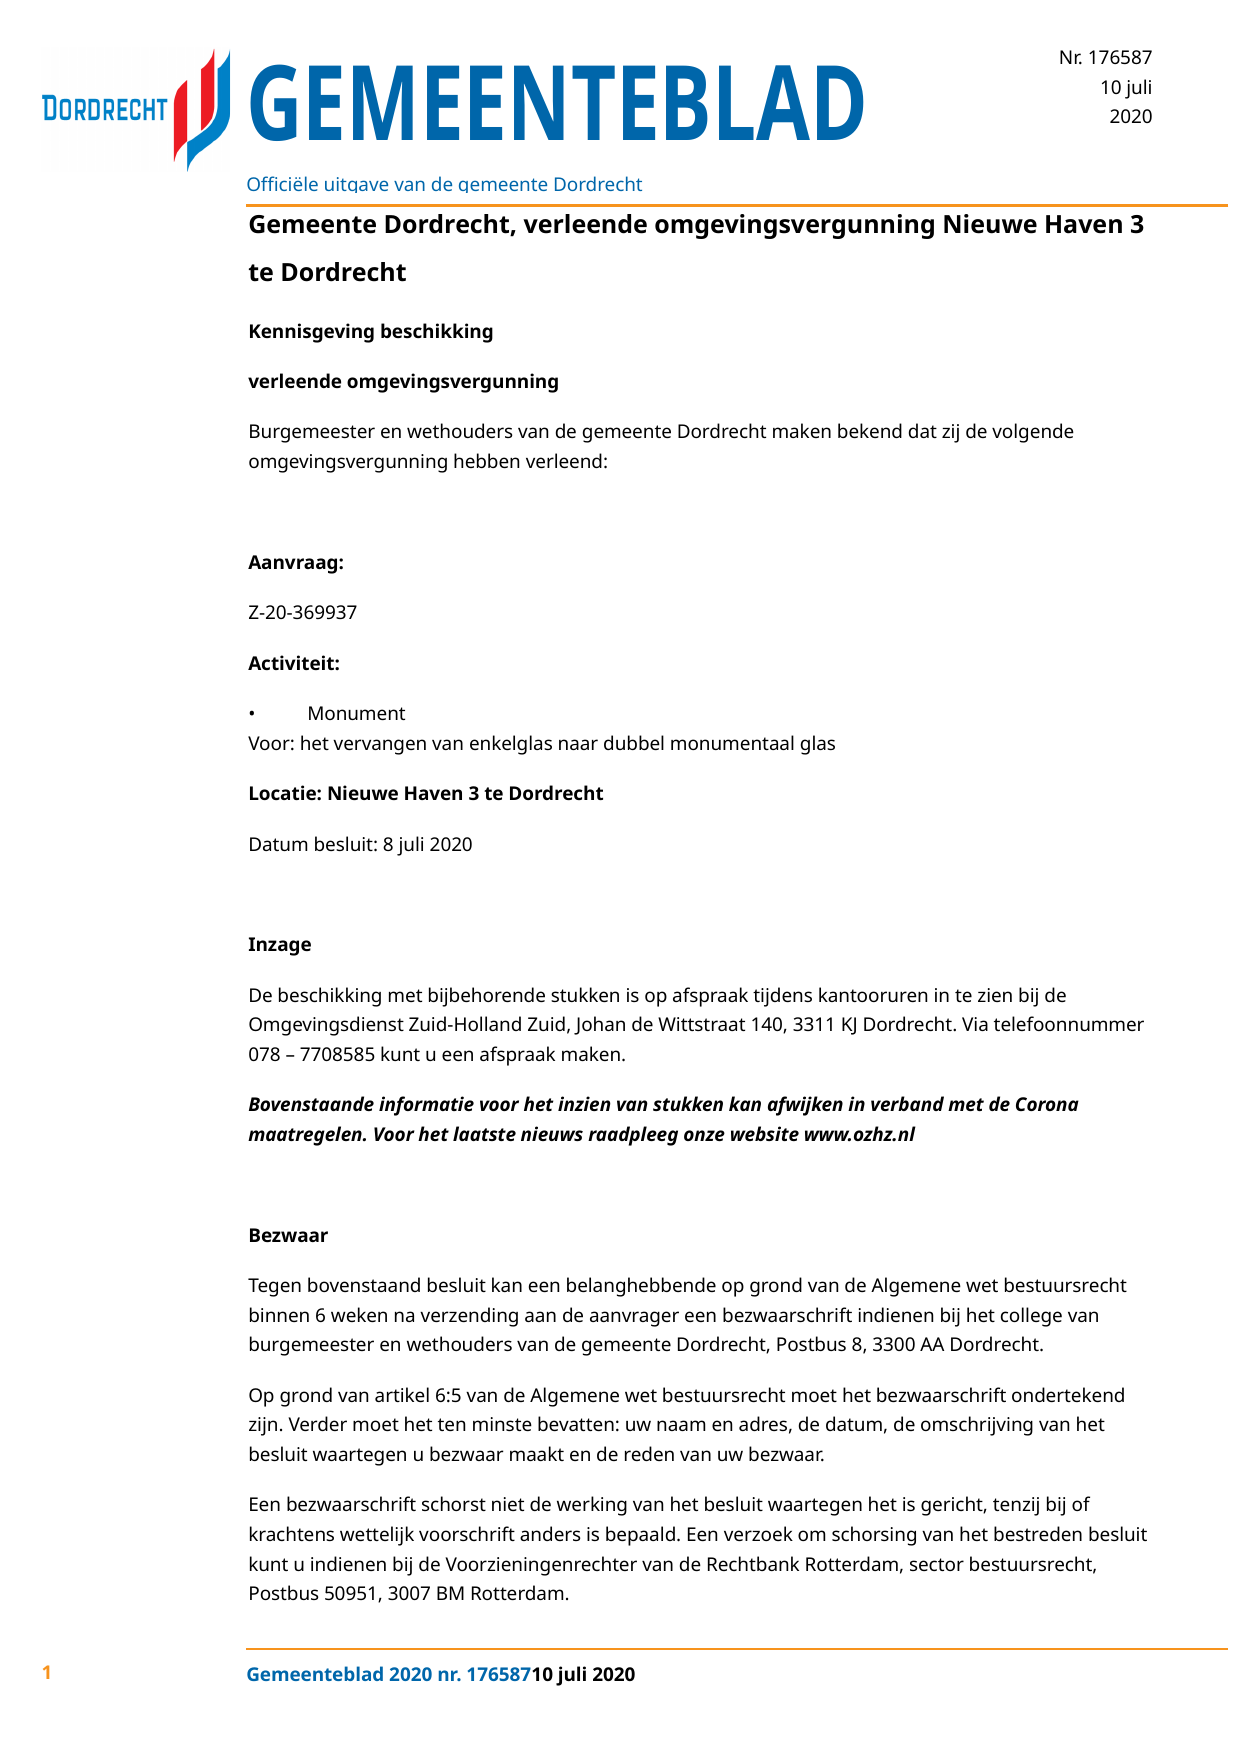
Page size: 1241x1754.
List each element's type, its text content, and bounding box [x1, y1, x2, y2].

text Z-20-369937 [248, 599, 1152, 625]
picture [41, 47, 231, 172]
text Gemeente Dordrecht, verleende omgevingsvergunning Nieuwe Haven 3 te Dordrecht [248, 207, 1152, 288]
text Bovenstaande informatie voor het inzien van stukken kan afwijken in verband met de Corona maatregelen. Voor het laatste nieuws raadpleeg onze website www.ozhz.nl [248, 1092, 1152, 1147]
text Voor: het vervangen van enkelglas naar dubbel monumentaal glas [248, 730, 1152, 756]
text Op grond van artikel 6:5 van de Algemene wet bestuursrecht moet het bezwaarschrift ondertekend zijn. Verder moet het ten minste bevatten: uw naam en adres, de datum, de omschrijving van het besluit waartegen u bezwaar maakt en de reden van uw bezwaar. [248, 1382, 1152, 1467]
text Activiteit: [248, 650, 1152, 676]
text Kennisgeving beschikking [248, 318, 1152, 344]
text Locatie: Nieuwe Haven 3 te Dordrecht [248, 780, 1152, 806]
text Een bezwaarschrift schorst niet de werking van het besluit waartegen het is gericht, tenzij bij of krachtens wettelijk voorschrift anders is bepaald. Een verzoek om schorsing van het bestreden besluit kunt u indienen bij de Voorzieningenrechter van de Rechtbank Rotterdam, sector bestuursrecht, Postbus 50951, 3007 BM Rotterdam. [248, 1492, 1152, 1606]
text Tegen bovenstaand besluit kan een belanghebbende op grond van de Algemene wet bestuursrecht binnen 6 weken na verzending aan de aanvrager een bezwaarschrift indienen bij het college van burgemeester en wethouders van de gemeente Dordrecht, Postbus 8, 3300 AA Dordrecht. [248, 1272, 1152, 1357]
list Monument [248, 700, 1152, 726]
text Aanvraag: [248, 549, 1152, 575]
text De beschikking met bijbehorende stukken is op afspraak tijdens kantooruren in te zien bij de Omgevingsdienst Zuid-Holland Zuid, Johan de Wittstraat 140, 3311 KJ Dordrecht. Via telefoonnummer 078 – 7708585 kunt u een afspraak maken. [248, 982, 1152, 1067]
text Datum besluit: 8 juli 2020 [248, 831, 1152, 857]
text verleende omgevingsvergunning [248, 368, 1152, 394]
text Bezwaar [248, 1222, 1152, 1248]
text Burgemeester en wethouders van de gemeente Dordrecht maken bekend dat zij de volgende omgevingsvergunning hebben verleend: [248, 419, 1152, 474]
text Inzage [248, 932, 1152, 957]
